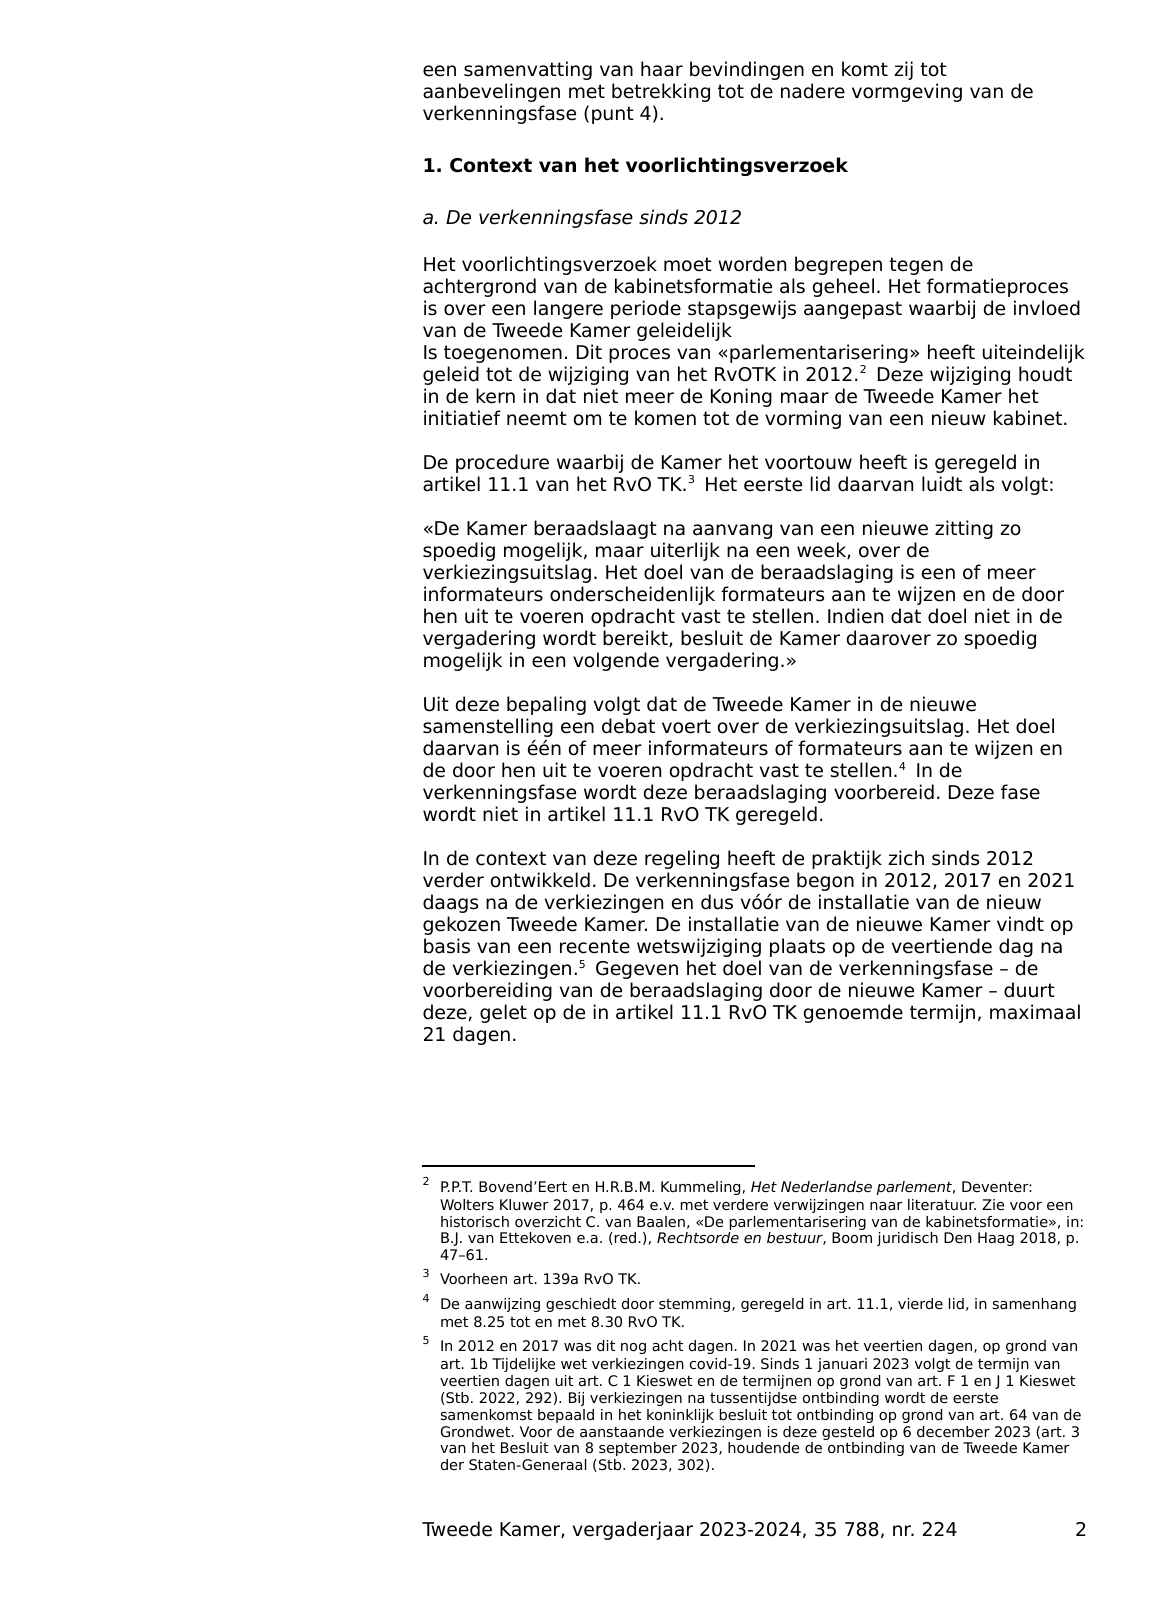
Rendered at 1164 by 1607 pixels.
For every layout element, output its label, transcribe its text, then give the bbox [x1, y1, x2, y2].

text een samenvatting van haar bevindingen en komt zij tot aanbevelingen met betrekking tot de nadere vormgeving van de verkenningsfase (punt 4). [422, 59, 1087, 125]
text Het voorlichtingsverzoek moet worden begrepen tegen de achtergrond van de kabinetsformatie als geheel. Het formatieproces is over een langere periode stapsgewijs aangepast waarbij de invloed van de Tweede Kamer geleidelijk [422, 254, 1087, 342]
subtitle a. De verkenningsfase sinds 2012 [422, 207, 1087, 229]
text Voorheen art. 139a RvO TK. [422, 1267, 1087, 1289]
text «De Kamer beraadslaagt na aanvang van een nieuwe zitting zo spoedig mogelijk, maar uiterlijk na een week, over de verkiezingsuitslag. Het doel van de beraadslaging is een of meer informateurs onderscheidenlijk formateurs aan te wijzen en de door hen uit te voeren opdracht vast te stellen. Indien dat doel niet in de vergadering wordt bereikt, besluit de Kamer daarover zo spoedig mogelijk in een volgende vergadering.» [422, 518, 1087, 672]
subtitle 1. Context van het voorlichtingsverzoek [422, 155, 1087, 177]
text De procedure waarbij de Kamer het voortouw heeft is geregeld in artikel 11.1 van het RvO TK. Het eerste lid daarvan luidt als volgt: [422, 452, 1087, 496]
text P.P.T. Bovend’Eert en H.R.B.M. Kummeling, Het Nederlandse parlement, Deventer: Wolters Kluwer 2017, p. 464 e.v. met verdere verwijzingen naar literatuur. Zie voor een historisch overzicht C. van Baalen, «De parlementarisering van de kabinetsformatie», in: B.J. van Ettekoven e.a. (red.), Rechtsorde en bestuur, Boom juridisch Den Haag 2018, p. 47–61. [422, 1175, 1087, 1264]
text Uit deze bepaling volgt dat de Tweede Kamer in de nieuwe samenstelling een debat voert over de verkiezingsuitslag. Het doel daarvan is één of meer informateurs of formateurs aan te wijzen en de door hen uit te voeren opdracht vast te stellen. In de verkenningsfase wordt deze beraadslaging voorbereid. Deze fase wordt niet in artikel 11.1 RvO TK geregeld. [422, 694, 1087, 826]
text In de context van deze regeling heeft de praktijk zich sinds 2012 verder ontwikkeld. De verkenningsfase begon in 2012, 2017 en 2021 daags na de verkiezingen en dus vóór de installatie van de nieuw gekozen Tweede Kamer. De installatie van de nieuwe Kamer vindt op basis van een recente wetswijziging plaats op de veertiende dag na de verkiezingen. Gegeven het doel van de verkenningsfase – de voorbereiding van de beraadslaging door de nieuwe Kamer – duurt deze, gelet op de in artikel 11.1 RvO TK genoemde termijn, maximaal 21 dagen. [422, 848, 1087, 1046]
text Is toegenomen. Dit proces van «parlementarisering» heeft uiteindelijk geleid tot de wijziging van het RvOTK in 2012. Deze wijziging houdt in de kern in dat niet meer de Koning maar de Tweede Kamer het initiatief neemt om te komen tot de vorming van een nieuw kabinet. [422, 342, 1087, 430]
text De aanwijzing geschiedt door stemming, geregeld in art. 11.1, vierde lid, in samenhang met 8.25 tot en met 8.30 RvO TK. [422, 1292, 1087, 1331]
text In 2012 en 2017 was dit nog acht dagen. In 2021 was het veertien dagen, op grond van art. 1b Tijdelijke wet verkiezingen covid-19. Sinds 1 januari 2023 volgt de termijn van veertien dagen uit art. C 1 Kieswet en de termijnen op grond van art. F 1 en J 1 Kieswet (Stb. 2022, 292). Bij verkiezingen na tussentijdse ontbinding wordt de eerste samenkomst bepaald in het koninklijk besluit tot ontbinding op grond van art. 64 van de Grondwet. Voor de aanstaande verkiezingen is deze gesteld op 6 december 2023 (art. 3 van het Besluit van 8 september 2023, houdende de ontbinding van de Tweede Kamer der Staten-Generaal (Stb. 2023, 302). [422, 1334, 1087, 1474]
